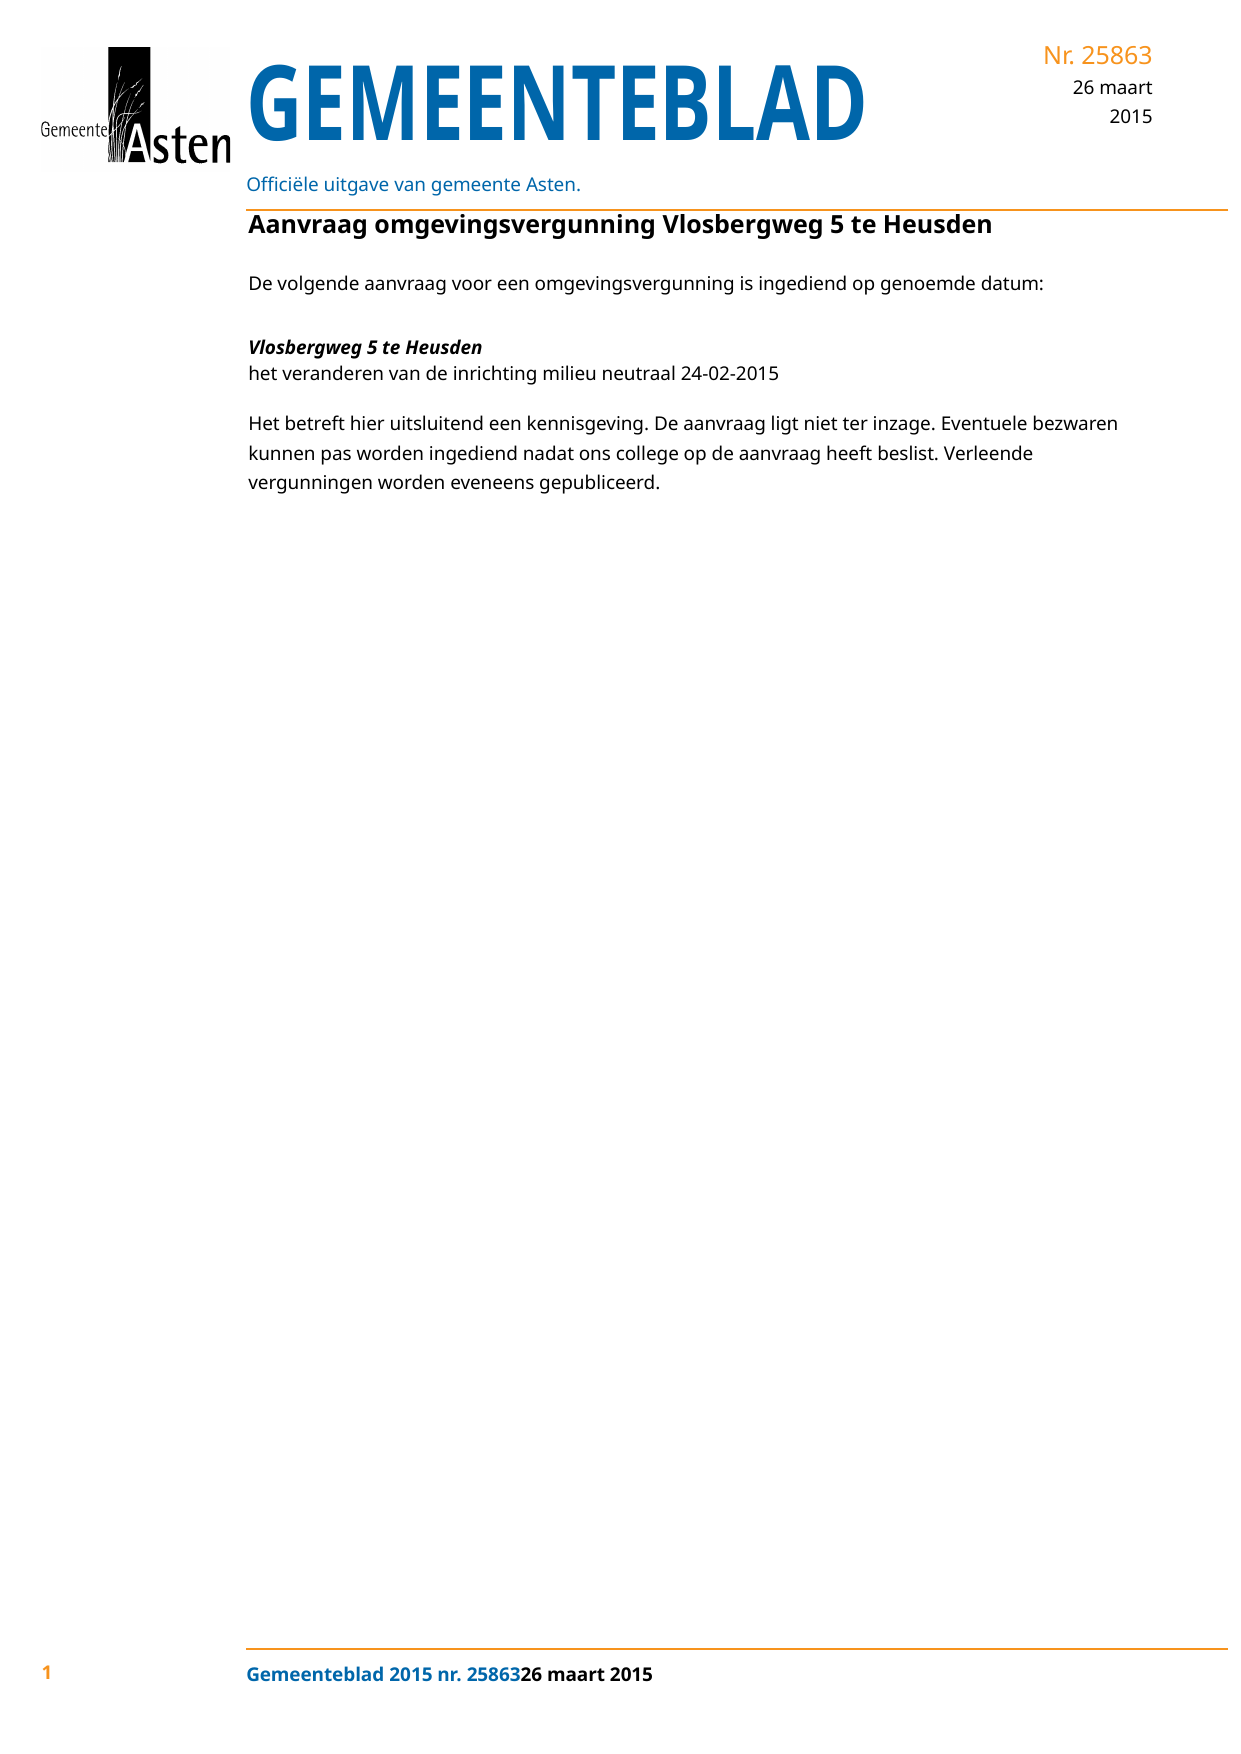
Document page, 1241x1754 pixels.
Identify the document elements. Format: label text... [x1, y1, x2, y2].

text het veranderen van de inrichting milieu neutraal 24-02-2015 [248, 360, 1152, 386]
text Aanvraag omgevingsvergunning Vlosbergweg 5 te Heusden [248, 211, 1152, 241]
picture [41, 47, 231, 172]
text De volgende aanvraag voor een omgevingsvergunning is ingediend op genoemde datum: [248, 270, 1152, 296]
text Vlosbergweg 5 te Heusden [248, 334, 1152, 360]
text Het betreft hier uitsluitend een kennisgeving. De aanvraag ligt niet ter inzage. Eventuele bezwaren kunnen pas worden ingediend nadat ons college op de aanvraag heeft beslist. Verleende vergunningen worden eveneens gepubliceerd. [248, 410, 1152, 495]
